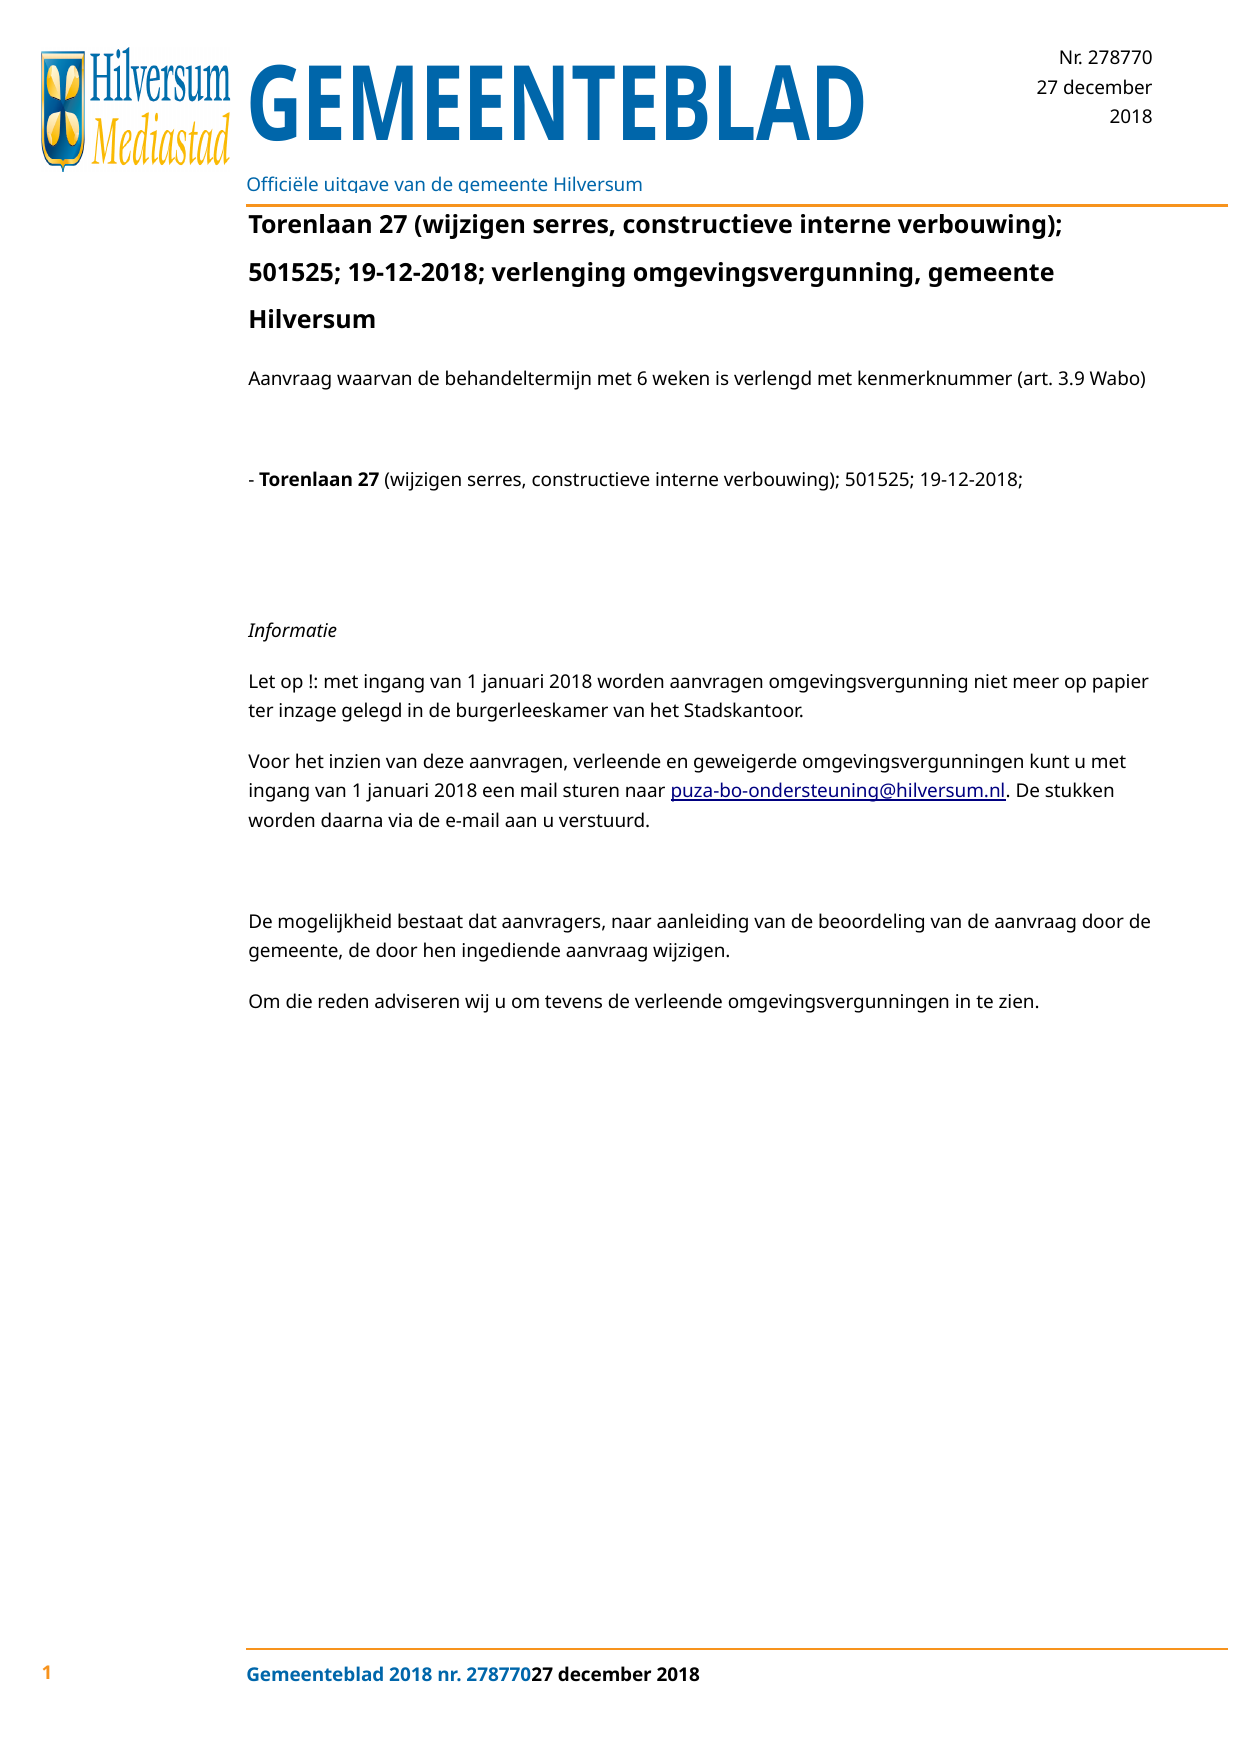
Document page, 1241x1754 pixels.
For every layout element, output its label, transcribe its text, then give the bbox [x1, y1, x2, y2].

text Voor het inzien van deze aanvragen, verleende en geweigerde omgevingsvergunningen kunt u met ingang van 1 januari 2018 een mail sturen naar puza-bo-ondersteuning@hilversum.nl. De stukken worden daarna via de e-mail aan u verstuurd. [248, 748, 1152, 833]
text Let op !: met ingang van 1 januari 2018 worden aanvragen omgevingsvergunning niet meer op papier ter inzage gelegd in de burgerleeskamer van het Stadskantoor. [248, 668, 1152, 723]
text - Torenlaan 27 (wijzigen serres, constructieve interne verbouwing); 501525; 19-12-2018; [248, 466, 1152, 492]
text De mogelijkheid bestaat dat aanvragers, naar aanleiding van de beoordeling van de aanvraag door de gemeente, de door hen ingediende aanvraag wijzigen. [248, 908, 1152, 963]
text Aanvraag waarvan de behandeltermijn met 6 weken is verlengd met kenmerknummer (art. 3.9 Wabo) [248, 366, 1152, 391]
picture [41, 47, 231, 172]
text Om die reden adviseren wij u om tevens de verleende omgevingsvergunningen in te zien. [248, 988, 1152, 1014]
text Torenlaan 27 (wijzigen serres, constructieve interne verbouwing); 501525; 19-12-2018; verlenging omgevingsvergunning, gemeente Hilversum [248, 207, 1152, 336]
text Informatie [248, 618, 1152, 643]
